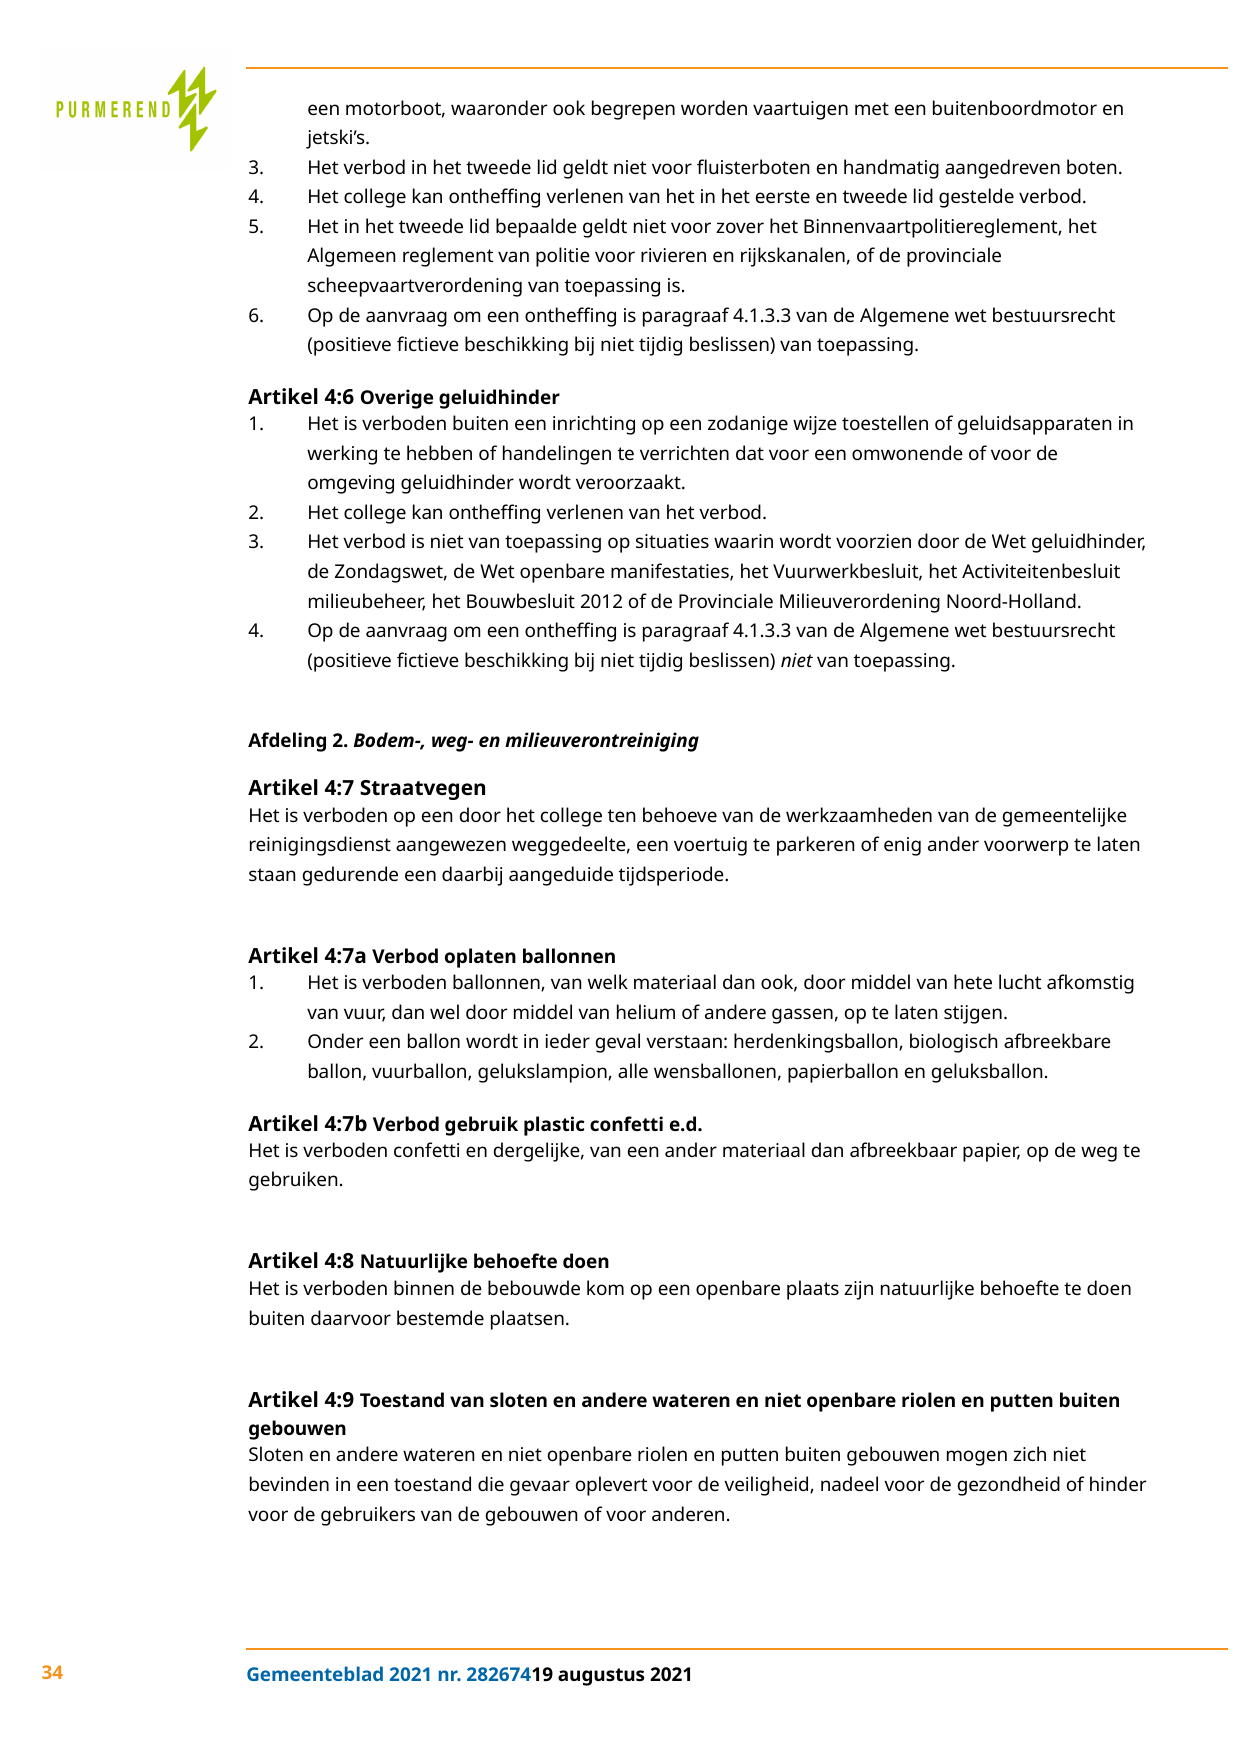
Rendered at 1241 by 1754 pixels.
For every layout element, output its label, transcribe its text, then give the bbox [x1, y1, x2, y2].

list Onder een ballon wordt in ieder geval verstaan: herdenkingsballon, biologisch afbreekbare ballon, vuurballon, gelukslampion, alle wensballonen, papierballon en geluksballon. [248, 1029, 1152, 1084]
text Artikel 4:9 Toestand van sloten en andere wateren en niet openbare riolen en putten buiten gebouwen [248, 1385, 1152, 1442]
list een motorboot, waaronder ook begrepen worden vaartuigen met een buitenboordmotor en jetski’s. [248, 95, 1152, 150]
list Het is verboden buiten een inrichting op een zodanige wijze toestellen of geluidsapparaten in werking te hebben of handelingen te verrichten dat voor een omwonende of voor de omgeving geluidhinder wordt veroorzaakt. [248, 410, 1152, 495]
text Sloten en andere wateren en niet openbare riolen en putten buiten gebouwen mogen zich niet bevinden in een toestand die gevaar oplevert voor de veiligheid, nadeel voor de gezondheid of hinder voor de gebruikers van de gebouwen of voor anderen. [248, 1442, 1152, 1526]
text Artikel 4:8 Natuurlijke behoefte doen [248, 1247, 1152, 1275]
list Het college kan ontheffing verlenen van het verbod. [248, 499, 1152, 525]
text Artikel 4:6 Overige geluidhinder [248, 382, 1152, 410]
list Op de aanvraag om een ontheffing is paragraaf 4.1.3.3 van de Algemene wet bestuursrecht (positieve fictieve beschikking bij niet tijdig beslissen) niet van toepassing. [248, 617, 1152, 673]
list Het verbod is niet van toepassing op situaties waarin wordt voorzien door de Wet geluidhinder, de Zondagswet, de Wet openbare manifestaties, het Vuurwerkbesluit, het Activiteitenbesluit milieubeheer, het Bouwbesluit 2012 of de Provinciale Milieuverordening Noord-Holland. [248, 529, 1152, 613]
text Het is verboden op een door het college ten behoeve van de werkzaamheden van de gemeentelijke reinigingsdienst aangewezen weggedeelte, een voertuig te parkeren of enig ander voorwerp te laten staan gedurende een daarbij aangeduide tijdsperiode. [248, 802, 1152, 887]
text Artikel 4:7a Verbod oplaten ballonnen [248, 941, 1152, 969]
list Het in het tweede lid bepaalde geldt niet voor zover het Binnenvaartpolitiereglement, het Algemeen reglement van politie voor rivieren en rijkskanalen, of de provinciale scheepvaartverordening van toepassing is. [248, 213, 1152, 298]
text Afdeling 2. Bodem-, weg- en milieuverontreiniging [248, 727, 1152, 753]
text Het is verboden binnen de bebouwde kom op een openbare plaats zijn natuurlijke behoefte te doen buiten daarvoor bestemde plaatsen. [248, 1275, 1152, 1330]
text Artikel 4:7b Verbod gebruik plastic confetti e.d. [248, 1109, 1152, 1137]
list Het is verboden ballonnen, van welk materiaal dan ook, door middel van hete lucht afkomstig van vuur, dan wel door middel van helium of andere gassen, op te laten stijgen. [248, 969, 1152, 1025]
text Het is verboden confetti en dergelijke, van een ander materiaal dan afbreekbaar papier, op de weg te gebruiken. [248, 1137, 1152, 1192]
list Het verbod in het tweede lid geldt niet voor fluisterboten en handmatig aangedreven boten. [248, 154, 1152, 180]
text Artikel 4:7 Straatvegen [248, 773, 1152, 802]
picture [41, 47, 231, 172]
list Het college kan ontheffing verlenen van het in het eerste en tweede lid gestelde verbod. [248, 183, 1152, 209]
list Op de aanvraag om een ontheffing is paragraaf 4.1.3.3 van de Algemene wet bestuursrecht (positieve fictieve beschikking bij niet tijdig beslissen) van toepassing. [248, 302, 1152, 357]
